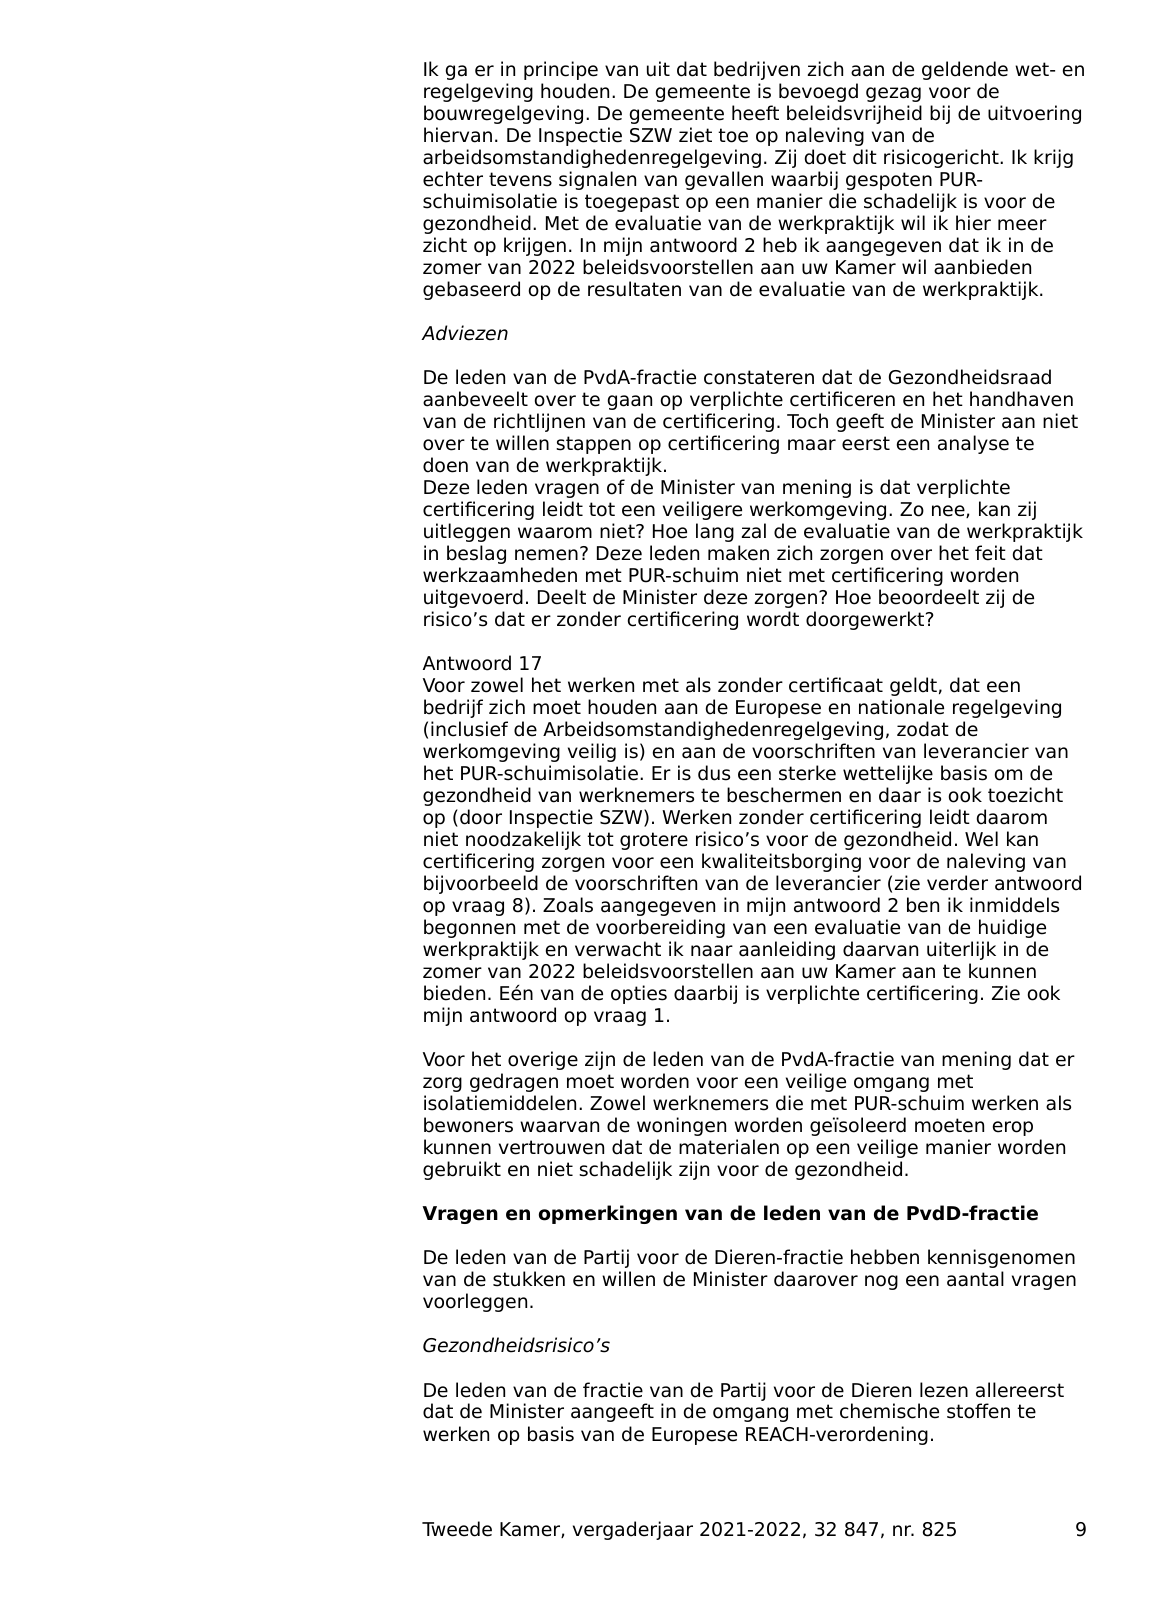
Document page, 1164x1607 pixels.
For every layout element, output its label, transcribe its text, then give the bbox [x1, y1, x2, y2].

subtitle Adviezen [422, 323, 1087, 345]
text Voor zowel het werken met als zonder certificaat geldt, dat een bedrijf zich moet houden aan de Europese en nationale regelgeving (inclusief de Arbeidsomstandighedenregelgeving, zodat de werkomgeving veilig is) en aan de voorschriften van leverancier van het PUR-schuimisolatie. Er is dus een sterke wettelijke basis om de gezondheid van werknemers te beschermen en daar is ook toezicht op (door Inspectie SZW). Werken zonder certificering leidt daarom niet noodzakelijk tot grotere risico’s voor de gezondheid. Wel kan certificering zorgen voor een kwaliteitsborging voor de naleving van bijvoorbeeld de voorschriften van de leverancier (zie verder antwoord op vraag 8). Zoals aangegeven in mijn antwoord 2 ben ik inmiddels begonnen met de voorbereiding van een evaluatie van de huidige werkpraktijk en verwacht ik naar aanleiding daarvan uiterlijk in de zomer van 2022 beleidsvoorstellen aan uw Kamer aan te kunnen bieden. Eén van de opties daarbij is verplichte certificering. Zie ook mijn antwoord op vraag 1. [422, 675, 1087, 1027]
text Ik ga er in principe van uit dat bedrijven zich aan de geldende wet- en regelgeving houden. De gemeente is bevoegd gezag voor de bouwregelgeving. De gemeente heeft beleidsvrijheid bij de uitvoering hiervan. De Inspectie SZW ziet toe op naleving van de arbeidsomstandighedenregelgeving. Zij doet dit risicogericht. Ik krijg echter tevens signalen van gevallen waarbij gespoten PUR-schuimisolatie is toegepast op een manier die schadelijk is voor de gezondheid. Met de evaluatie van de werkpraktijk wil ik hier meer zicht op krijgen. In mijn antwoord 2 heb ik aangegeven dat ik in de zomer van 2022 beleidsvoorstellen aan uw Kamer wil aanbieden gebaseerd op de resultaten van de evaluatie van de werkpraktijk. [422, 59, 1087, 301]
text De leden van de fractie van de Partij voor de Dieren lezen allereerst dat de Minister aangeeft in de omgang met chemische stoffen te werken op basis van de Europese REACH-verordening. [422, 1379, 1087, 1445]
text Antwoord 17 [422, 653, 1087, 675]
text De leden van de PvdA-fractie constateren dat de Gezondheidsraad aanbeveelt over te gaan op verplichte certificeren en het handhaven van de richtlijnen van de certificering. Toch geeft de Minister aan niet over te willen stappen op certificering maar eerst een analyse te doen van de werkpraktijk. [422, 367, 1087, 477]
text Voor het overige zijn de leden van de PvdA-fractie van mening dat er zorg gedragen moet worden voor een veilige omgang met isolatiemiddelen. Zowel werknemers die met PUR-schuim werken als bewoners waarvan de woningen worden geïsoleerd moeten erop kunnen vertrouwen dat de materialen op een veilige manier worden gebruikt en niet schadelijk zijn voor de gezondheid. [422, 1049, 1087, 1181]
subtitle Gezondheidsrisico’s [422, 1335, 1087, 1357]
subtitle Vragen en opmerkingen van de leden van de PvdD-fractie [422, 1203, 1087, 1225]
text Deze leden vragen of de Minister van mening is dat verplichte certificering leidt tot een veiligere werkomgeving. Zo nee, kan zij uitleggen waarom niet? Hoe lang zal de evaluatie van de werkpraktijk in beslag nemen? Deze leden maken zich zorgen over het feit dat werkzaamheden met PUR-schuim niet met certificering worden uitgevoerd. Deelt de Minister deze zorgen? Hoe beoordeelt zij de risico’s dat er zonder certificering wordt doorgewerkt? [422, 477, 1087, 631]
text De leden van de Partij voor de Dieren-fractie hebben kennisgenomen van de stukken en willen de Minister daarover nog een aantal vragen voorleggen. [422, 1247, 1087, 1313]
